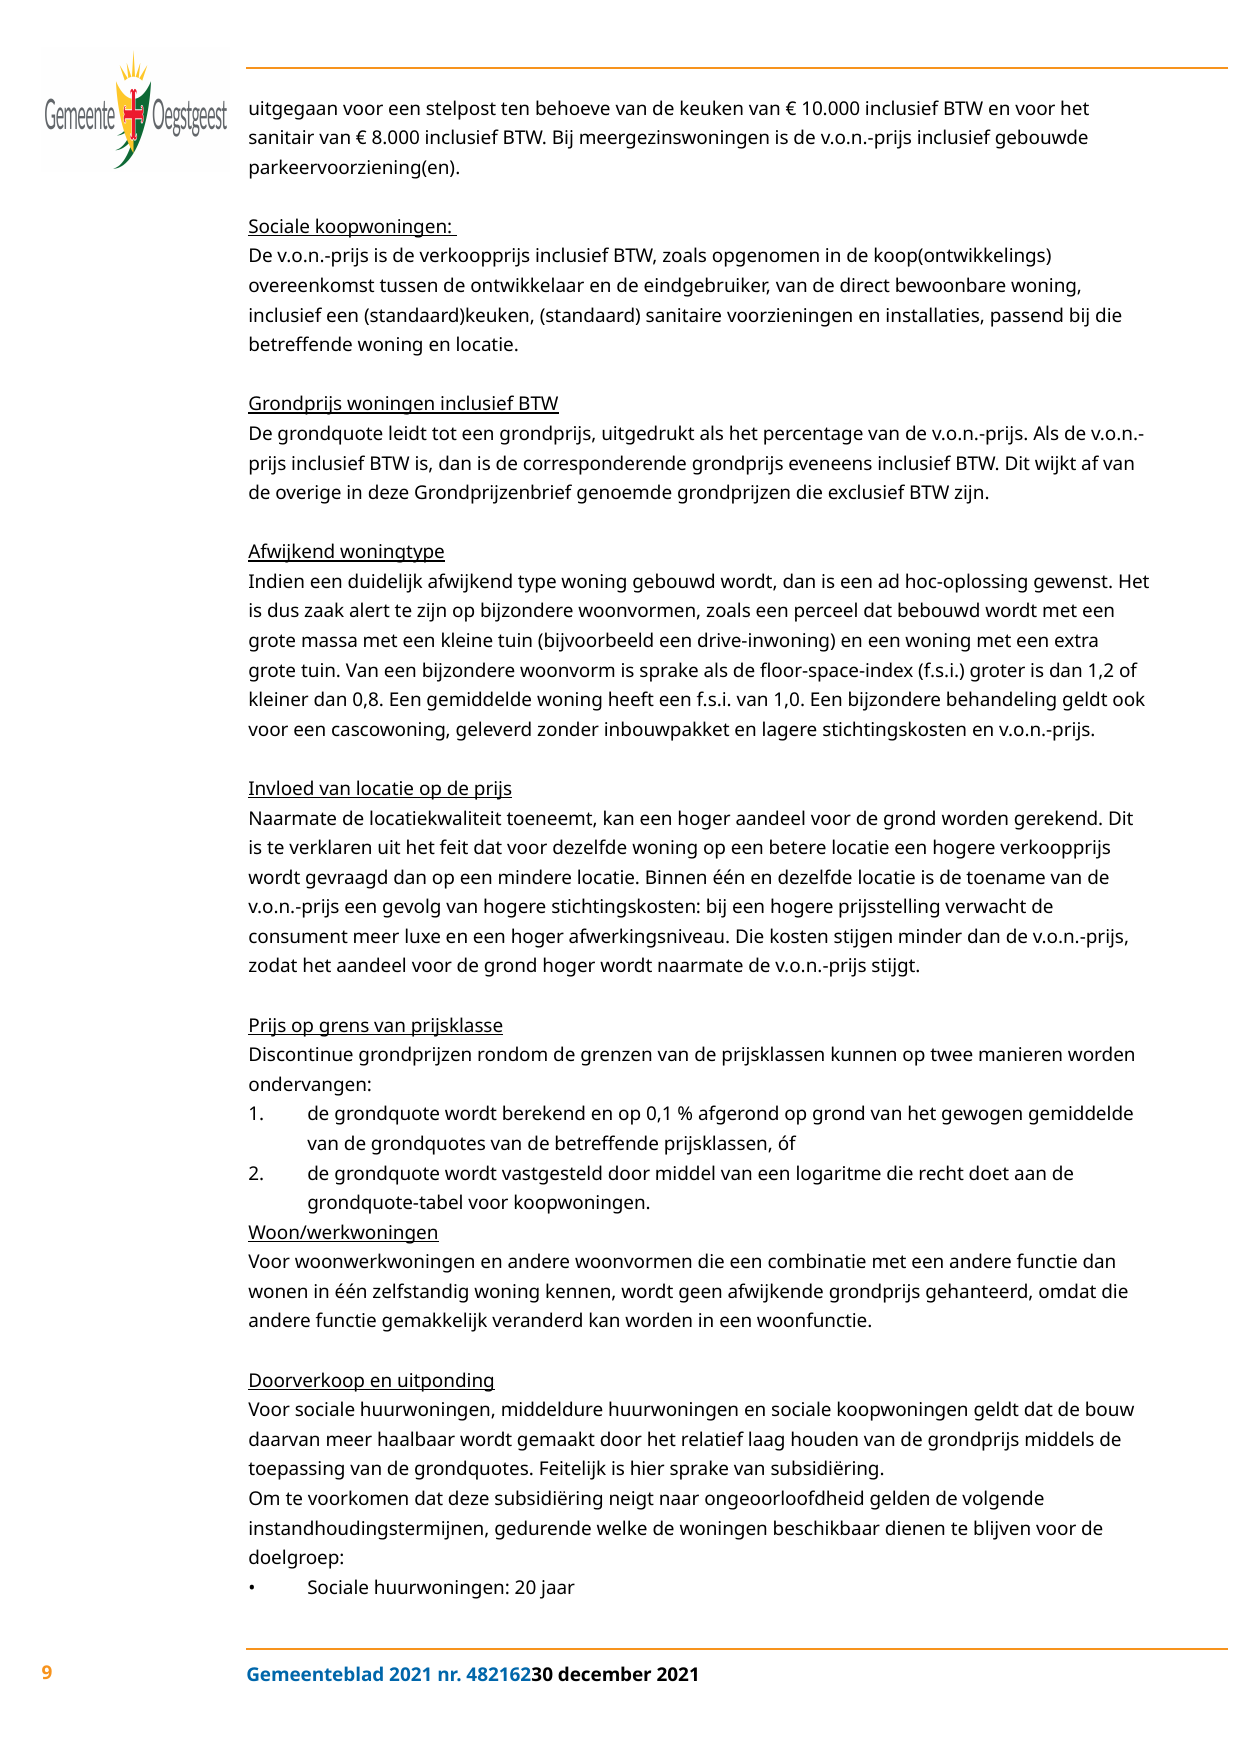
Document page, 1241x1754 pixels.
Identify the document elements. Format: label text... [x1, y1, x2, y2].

text Grondprijs woningen inclusief BTW [248, 391, 1152, 416]
text Invloed van locatie op de prijs [248, 775, 1152, 801]
text Woon/werkwoningen [248, 1219, 1152, 1245]
text De v.o.n.-prijs is de verkoopprijs inclusief BTW, zoals opgenomen in de koop(ontwikkelings) overeenkomst tussen de ontwikkelaar en de eindgebruiker, van de direct bewoonbare woning, inclusief een (standaard)keuken, (standaard) sanitaire voorzieningen en installaties, passend bij die betreffende woning en locatie. [248, 243, 1152, 357]
text uitgegaan voor een stelpost ten behoeve van de keuken van € 10.000 inclusief BTW en voor het sanitair van € 8.000 inclusief BTW. Bij meergezinswoningen is de v.o.n.-prijs inclusief gebouwde parkeervoorziening(en). [248, 95, 1152, 180]
text Indien een duidelijk afwijkend type woning gebouwd wordt, dan is een ad hoc-oplossing gewenst. Het is dus zaak alert te zijn op bijzondere woonvormen, zoals een perceel dat bebouwd wordt met een grote massa met een kleine tuin (bijvoorbeeld een drive-inwoning) en een woning met een extra grote tuin. Van een bijzondere woonvorm is sprake als de floor-space-index (f.s.i.) groter is dan 1,2 of kleiner dan 0,8. Een gemiddelde woning heeft een f.s.i. van 1,0. Een bijzondere behandeling geldt ook voor een cascowoning, geleverd zonder inbouwpakket en lagere stichtingskosten en v.o.n.-prijs. [248, 568, 1152, 742]
text Discontinue grondprijzen rondom de grenzen van de prijsklassen kunnen op twee manieren worden ondervangen: [248, 1041, 1152, 1097]
list de grondquote wordt vastgesteld door middel van een logaritme die recht doet aan de grondquote-tabel voor koopwoningen. [248, 1160, 1152, 1215]
text Naarmate de locatiekwaliteit toeneemt, kan een hoger aandeel voor de grond worden gerekend. Dit is te verklaren uit het feit dat voor dezelfde woning op een betere locatie een hogere verkoopprijs wordt gevraagd dan op een mindere locatie. Binnen één en dezelfde locatie is de toename van de v.o.n.-prijs een gevolg van hogere stichtingskosten: bij een hogere prijsstelling verwacht de consument meer luxe en een hoger afwerkingsniveau. Die kosten stijgen minder dan de v.o.n.-prijs, zodat het aandeel voor de grond hoger wordt naarmate de v.o.n.-prijs stijgt. [248, 805, 1152, 978]
text Voor woonwerkwoningen en andere woonvormen die een combinatie met een andere functie dan wonen in één zelfstandig woning kennen, wordt geen afwijkende grondprijs gehanteerd, omdat die andere functie gemakkelijk veranderd kan worden in een woonfunctie. [248, 1248, 1152, 1333]
text Voor sociale huurwoningen, middeldure huurwoningen en sociale koopwoningen geldt dat de bouw daarvan meer haalbaar wordt gemaakt door het relatief laag houden van de grondprijs middels de toepassing van de grondquotes. Feitelijk is hier sprake van subsidiëring. [248, 1396, 1152, 1481]
text Sociale koopwoningen: [248, 213, 1152, 239]
text Om te voorkomen dat deze subsidiëring neigt naar ongeoorloofdheid gelden de volgende instandhoudingstermijnen, gedurende welke de woningen beschikbaar dienen te blijven voor de doelgroep: [248, 1485, 1152, 1570]
text Prijs op grens van prijsklasse [248, 1012, 1152, 1038]
text De grondquote leidt tot een grondprijs, uitgedrukt als het percentage van de v.o.n.-prijs. Als de v.o.n.-prijs inclusief BTW is, dan is de corresponderende grondprijs eveneens inclusief BTW. Dit wijkt af van de overige in deze Grondprijzenbrief genoemde grondprijzen die exclusief BTW zijn. [248, 420, 1152, 505]
picture [41, 47, 231, 172]
text Afwijkend woningtype [248, 538, 1152, 564]
list Sociale huurwoningen: 20 jaar [248, 1574, 1152, 1600]
text Doorverkoop en uitponding [248, 1367, 1152, 1393]
list de grondquote wordt berekend en op 0,1 % afgerond op grond van het gewogen gemiddelde van de grondquotes van de betreffende prijsklassen, óf [248, 1101, 1152, 1156]
